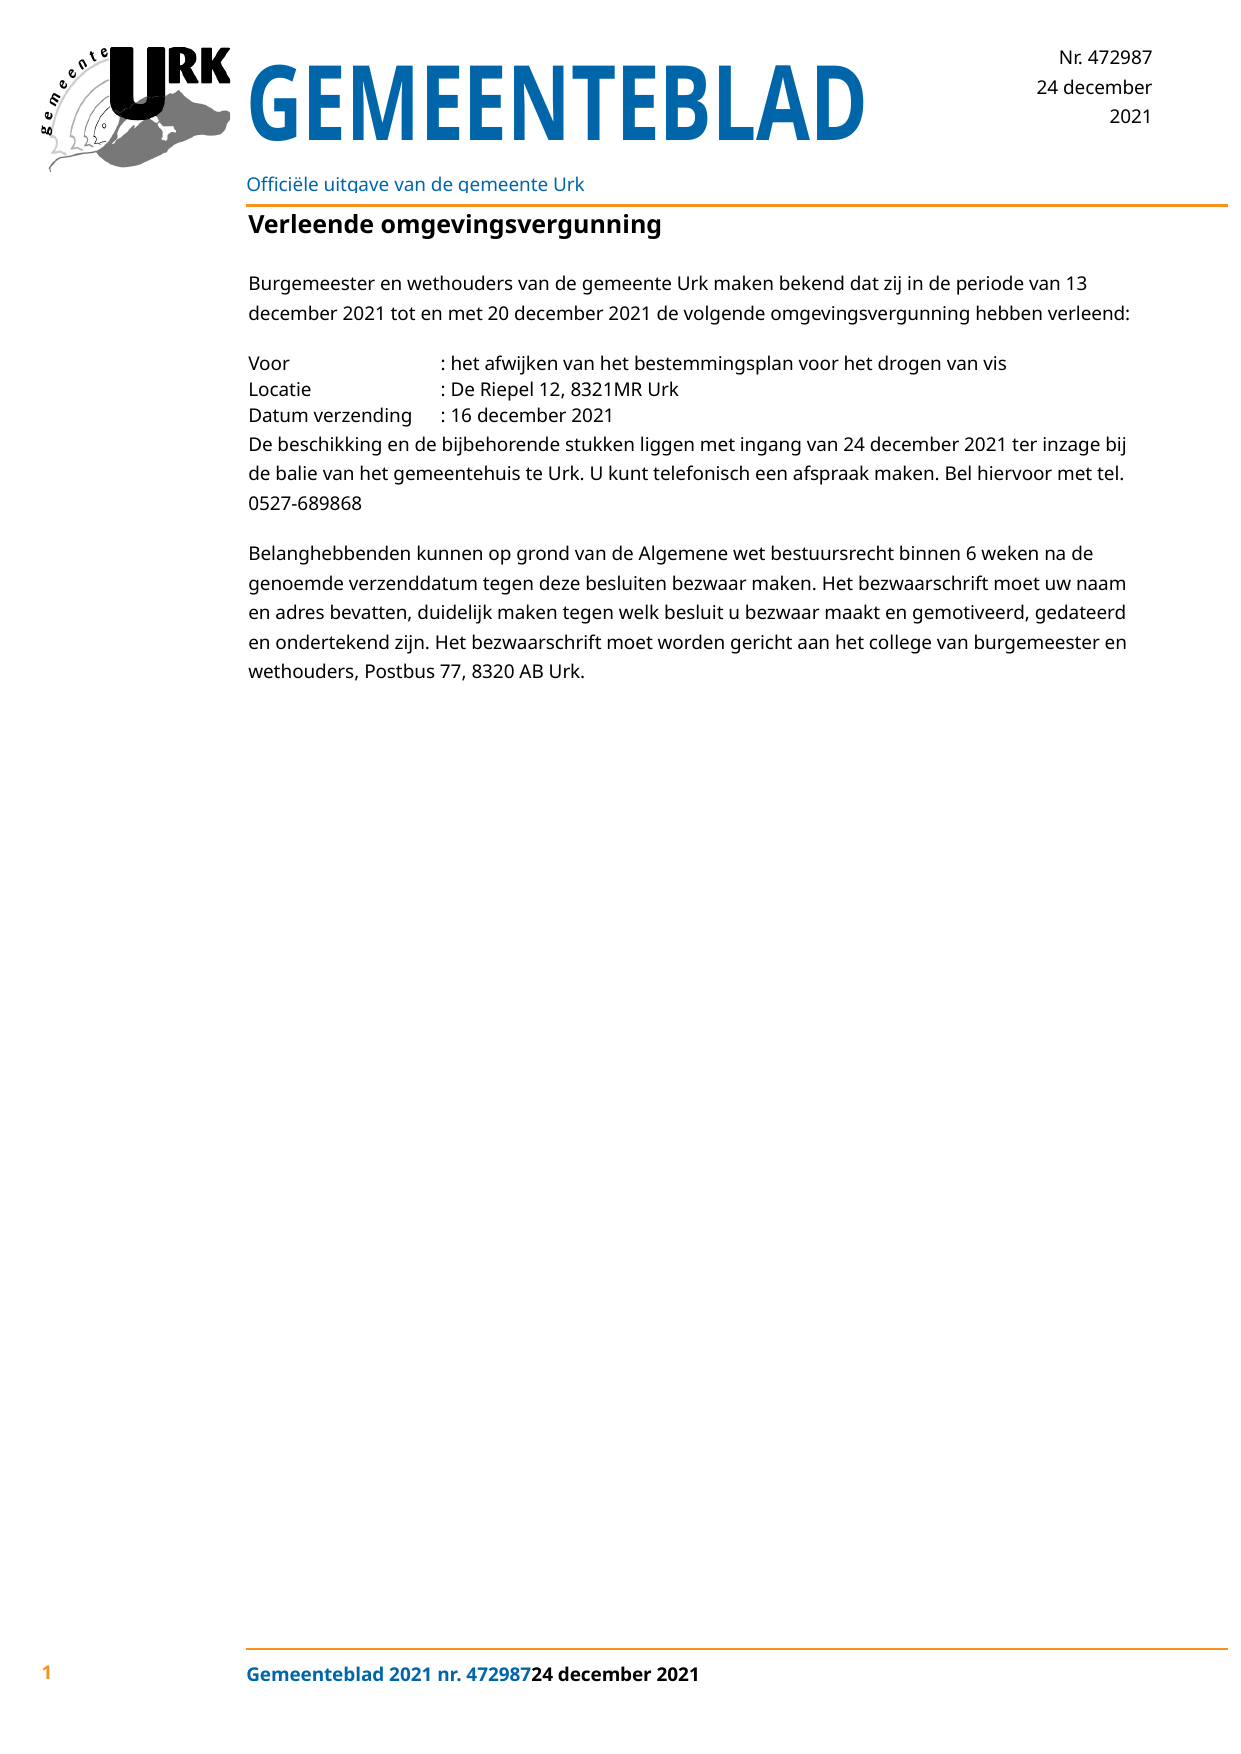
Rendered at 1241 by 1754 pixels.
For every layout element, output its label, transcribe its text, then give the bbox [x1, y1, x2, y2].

table_cell Locatie [248, 376, 440, 402]
text Verleende omgevingsvergunning [248, 207, 1152, 241]
text Burgemeester en wethouders van de gemeente Urk maken bekend dat zij in de periode van 13 december 2021 tot en met 20 december 2021 de volgende omgevingsvergunning hebben verleend: [248, 270, 1152, 326]
text De beschikking en de bijbehorende stukken liggen met ingang van 24 december 2021 ter inzage bij de balie van het gemeentehuis te Urk. U kunt telefonisch een afspraak maken. Bel hiervoor met tel. 0527-689868 [248, 431, 1152, 516]
table_cell : De Riepel 12, 8321MR Urk [440, 376, 1152, 402]
table_header Voor [248, 350, 440, 376]
text Belanghebbenden kunnen op grond van de Algemene wet bestuursrecht binnen 6 weken na de genoemde verzenddatum tegen deze besluiten bezwaar maken. Het bezwaarschrift moet uw naam en adres bevatten, duidelijk maken tegen welk besluit u bezwaar maakt en gemotiveerd, gedateerd en ondertekend zijn. Het bezwaarschrift moet worden gericht aan het college van burgemeester en wethouders, Postbus 77, 8320 AB Urk. [248, 540, 1152, 684]
picture [41, 47, 231, 172]
table_cell : 16 december 2021 [440, 402, 1152, 428]
table_cell Datum verzending [248, 402, 440, 428]
table_header : het afwijken van het bestemmingsplan voor het drogen van vis [440, 350, 1152, 376]
